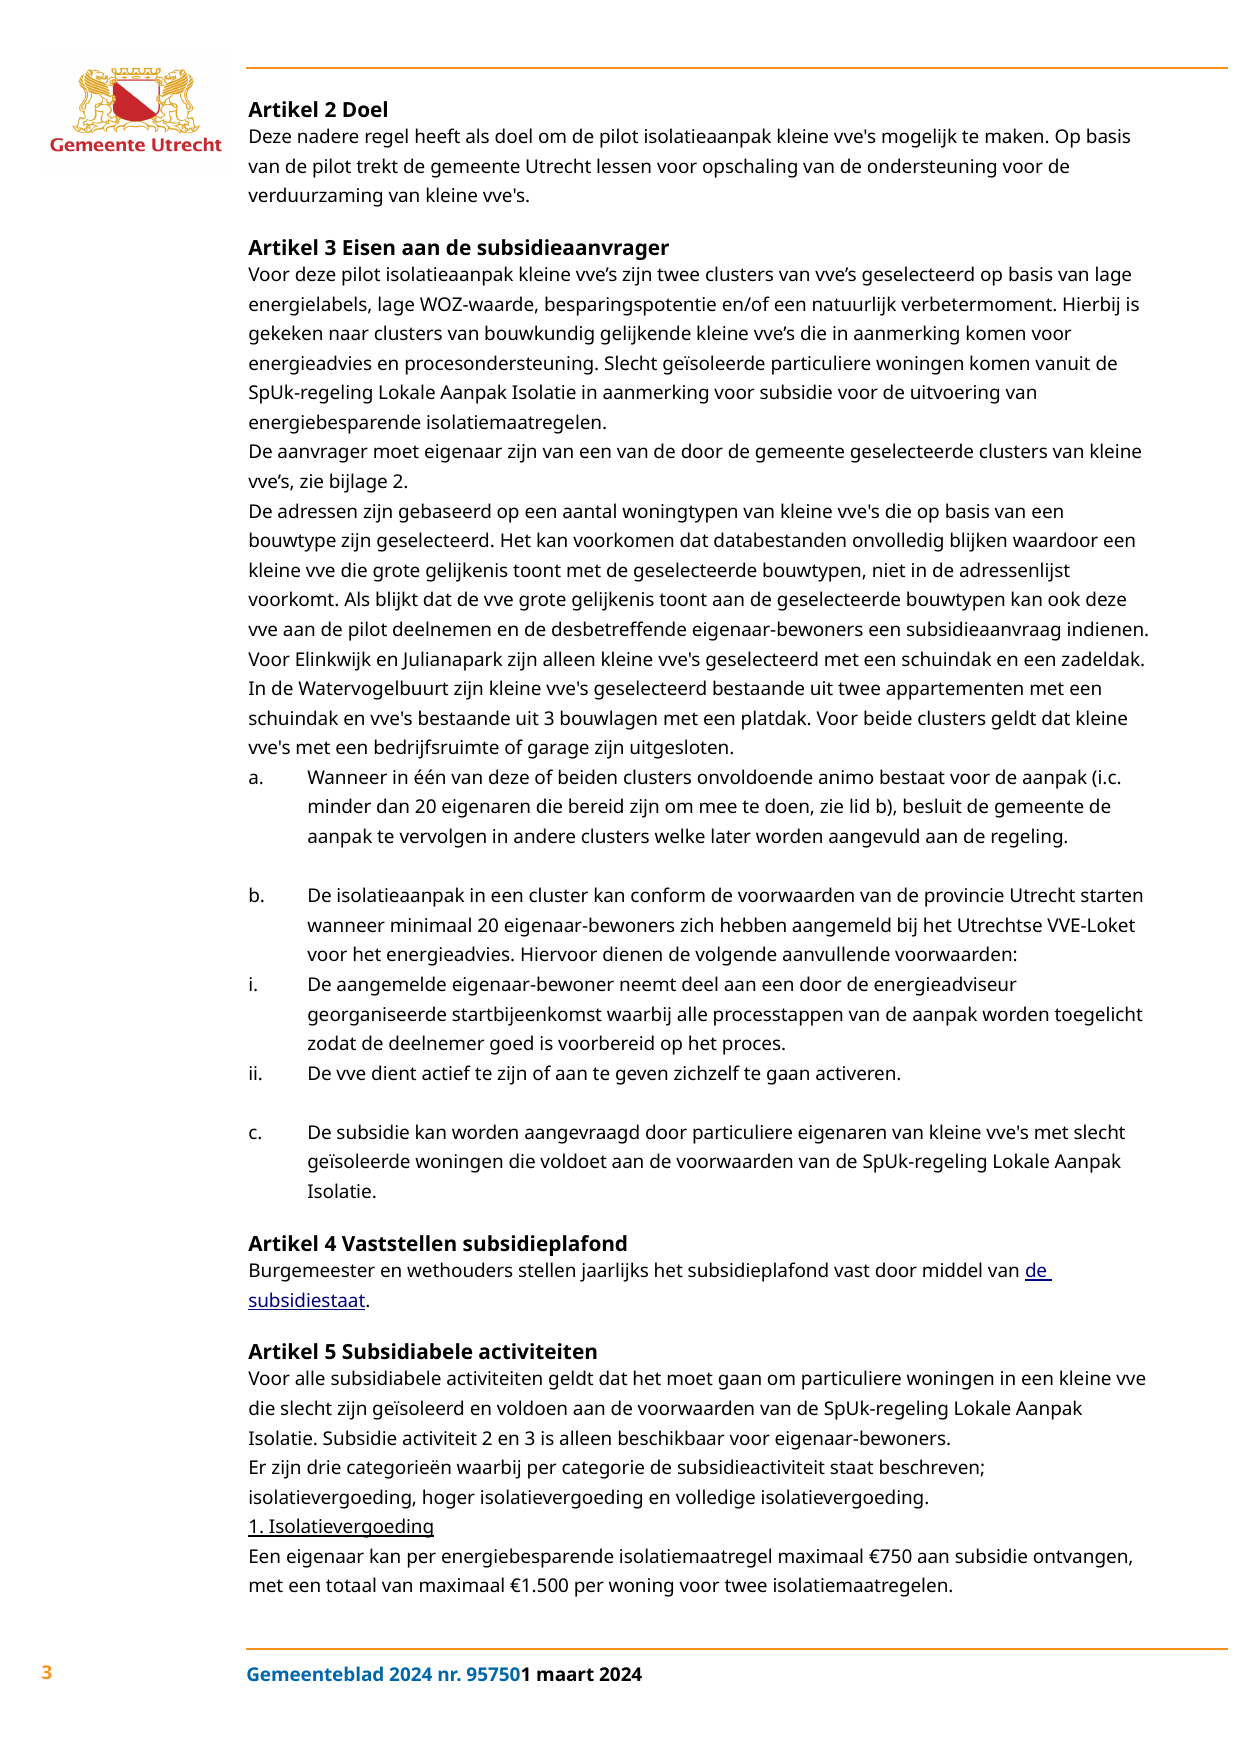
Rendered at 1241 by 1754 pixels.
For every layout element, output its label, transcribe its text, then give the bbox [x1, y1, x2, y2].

list De subsidie kan worden aangevraagd door particuliere eigenaren van kleine vve's met slecht geïsoleerde woningen die voldoet aan de voorwaarden van de SpUk-regeling Lokale Aanpak Isolatie. [248, 1119, 1152, 1204]
picture [41, 47, 231, 172]
list Wanneer in één van deze of beiden clusters onvoldoende animo bestaat voor de aanpak (i.c. minder dan 20 eigenaren die bereid zijn om mee te doen, zie lid b), besluit de gemeente de aanpak te vervolgen in andere clusters welke later worden aangevuld aan de regeling. [248, 764, 1152, 849]
text Voor deze pilot isolatieaanpak kleine vve’s zijn twee clusters van vve’s geselecteerd op basis van lage energielabels, lage WOZ-waarde, besparingspotentie en/of een natuurlijk verbetermoment. Hierbij is gekeken naar clusters van bouwkundig gelijkende kleine vve’s die in aanmerking komen voor energieadvies en procesondersteuning. Slecht geïsoleerde particuliere woningen komen vanuit de SpUk-regeling Lokale Aanpak Isolatie in aanmerking voor subsidie voor de uitvoering van energiebesparende isolatiemaatregelen. [248, 261, 1152, 435]
text Artikel 2 Doel [248, 95, 1152, 123]
text Een eigenaar kan per energiebesparende isolatiemaatregel maximaal €750 aan subsidie ontvangen, met een totaal van maximaal €1.500 per woning voor twee isolatiemaatregelen. [248, 1543, 1152, 1598]
text De adressen zijn gebaseerd op een aantal woningtypen van kleine vve's die op basis van een bouwtype zijn geselecteerd. Het kan voorkomen dat databestanden onvolledig blijken waardoor een kleine vve die grote gelijkenis toont met de geselecteerde bouwtypen, niet in de adressenlijst voorkomt. Als blijkt dat de vve grote gelijkenis toont aan de geselecteerde bouwtypen kan ook deze vve aan de pilot deelnemen en de desbetreffende eigenaar-bewoners een subsidieaanvraag indienen. [248, 498, 1152, 642]
list De isolatieaanpak in een cluster kan conform de voorwaarden van de provincie Utrecht starten wanneer minimaal 20 eigenaar-bewoners zich hebben aangemeld bij het Utrechtse VVE-Loket voor het energieadvies. Hiervoor dienen de volgende aanvullende voorwaarden: [248, 882, 1152, 967]
text Artikel 4 Vaststellen subsidieplafond [248, 1229, 1152, 1257]
text Voor alle subsidiabele activiteiten geldt dat het moet gaan om particuliere woningen in een kleine vve die slecht zijn geïsoleerd en voldoen aan de voorwaarden van de SpUk-regeling Lokale Aanpak Isolatie. Subsidie activiteit 2 en 3 is alleen beschikbaar voor eigenaar-bewoners. [248, 1366, 1152, 1451]
text Burgemeester en wethouders stellen jaarlijks het subsidieplafond vast door middel van de subsidiestaat. [248, 1257, 1152, 1312]
text Deze nadere regel heeft als doel om de pilot isolatieaanpak kleine vve's mogelijk te maken. Op basis van de pilot trekt de gemeente Utrecht lessen voor opschaling van de ondersteuning voor de verduurzaming van kleine vve's. [248, 123, 1152, 208]
text De aanvrager moet eigenaar zijn van een van de door de gemeente geselecteerde clusters van kleine vve’s, zie bijlage 2. [248, 439, 1152, 494]
text Er zijn drie categorieën waarbij per categorie de subsidieactiviteit staat beschreven; isolatievergoeding, hoger isolatievergoeding en volledige isolatievergoeding. [248, 1454, 1152, 1510]
list De aangemelde eigenaar-bewoner neemt deel aan een door de energieadviseur georganiseerde startbijeenkomst waarbij alle processtappen van de aanpak worden toegelicht zodat de deelnemer goed is voorbereid op het proces. [248, 971, 1152, 1056]
text Voor Elinkwijk en Julianapark zijn alleen kleine vve's geselecteerd met een schuindak en een zadeldak. In de Watervogelbuurt zijn kleine vve's geselecteerd bestaande uit twee appartementen met een schuindak en vve's bestaande uit 3 bouwlagen met een platdak. Voor beide clusters geldt dat kleine vve's met een bedrijfsruimte of garage zijn uitgesloten. [248, 646, 1152, 760]
text Artikel 5 Subsidiabele activiteiten [248, 1337, 1152, 1366]
text 1. Isolatievergoeding [248, 1513, 1152, 1539]
list De vve dient actief te zijn of aan te geven zichzelf te gaan activeren. [248, 1060, 1152, 1086]
text Artikel 3 Eisen aan de subsidieaanvrager [248, 233, 1152, 261]
